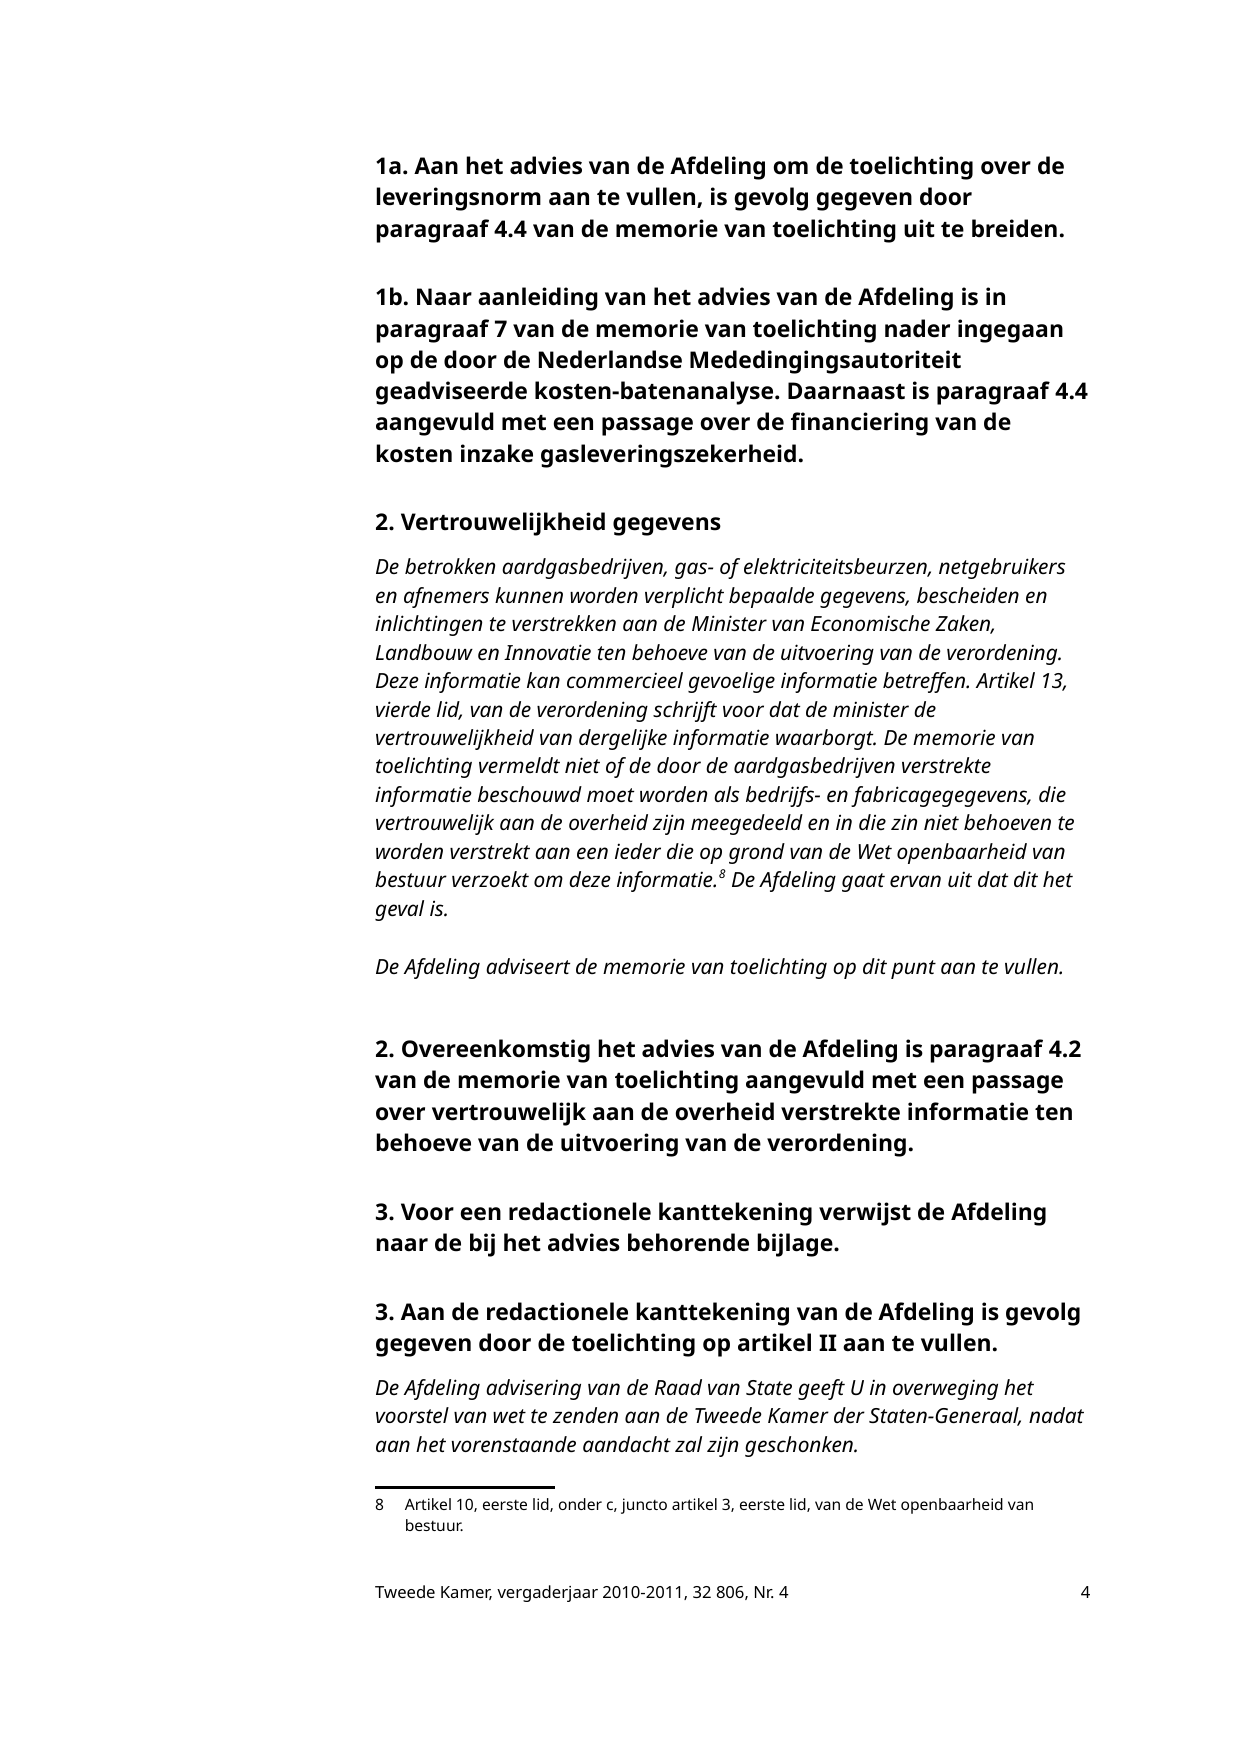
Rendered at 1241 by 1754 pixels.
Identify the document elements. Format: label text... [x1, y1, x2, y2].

subtitle 2. Vertrouwelijkheid gegevens [375, 506, 1090, 537]
subtitle 1a. Aan het advies van de Afdeling om de toelichting over de leveringsnorm aan te vullen, is gevolg gegeven door paragraaf 4.4 van de memorie van toelichting uit te breiden. [375, 150, 1090, 244]
subtitle 3. Voor een redactionele kanttekening verwijst de Afdeling naar de bij het advies behorende bijlage. [375, 1196, 1090, 1258]
text De Afdeling adviseert de memorie van toelichting op dit punt aan te vullen. [375, 952, 1090, 981]
text Artikel 10, eerste lid, onder c, juncto artikel 3, eerste lid, van de Wet openbaarheid van bestuur. [375, 1479, 1090, 1536]
text De Afdeling advisering van de Raad van State geeft U in overweging het voorstel van wet te zenden aan de Tweede Kamer der Staten-Generaal, nadat aan het vorenstaande aandacht zal zijn geschonken. [375, 1373, 1090, 1458]
subtitle 3. Aan de redactionele kanttekening van de Afdeling is gevolg gegeven door de toelichting op artikel II aan te vullen. [375, 1296, 1090, 1358]
text De betrokken aardgasbedrijven, gas- of elektriciteitsbeurzen, netgebruikers en afnemers kunnen worden verplicht bepaalde gegevens, bescheiden en inlichtingen te verstrekken aan de Minister van Economische Zaken, Landbouw en Innovatie ten behoeve van de uitvoering van de verordening. Deze informatie kan commercieel gevoelige informatie betreffen. Artikel 13, vierde lid, van de verordening schrijft voor dat de minister de vertrouwelijkheid van dergelijke informatie waarborgt. De memorie van toelichting vermeldt niet of de door de aardgasbedrijven verstrekte informatie beschouwd moet worden als bedrijfs- en fabricagegegevens, die vertrouwelijk aan de overheid zijn meegedeeld en in die zin niet behoeven te worden verstrekt aan een ieder die op grond van de Wet openbaarheid van bestuur verzoekt om deze informatie. De Afdeling gaat ervan uit dat dit het geval is. [375, 552, 1090, 922]
subtitle 1b. Naar aanleiding van het advies van de Afdeling is in paragraaf 7 van de memorie van toelichting nader ingegaan op de door de Nederlandse Mededingingsautoriteit geadviseerde kosten-batenanalyse. Daarnaast is paragraaf 4.4 aangevuld met een passage over de financiering van de kosten inzake gasleveringszekerheid. [375, 281, 1090, 469]
subtitle 2. Overeenkomstig het advies van de Afdeling is paragraaf 4.2 van de memorie van toelichting aangevuld met een passage over vertrouwelijk aan de overheid verstrekte informatie ten behoeve van de uitvoering van de verordening. [375, 1033, 1090, 1158]
